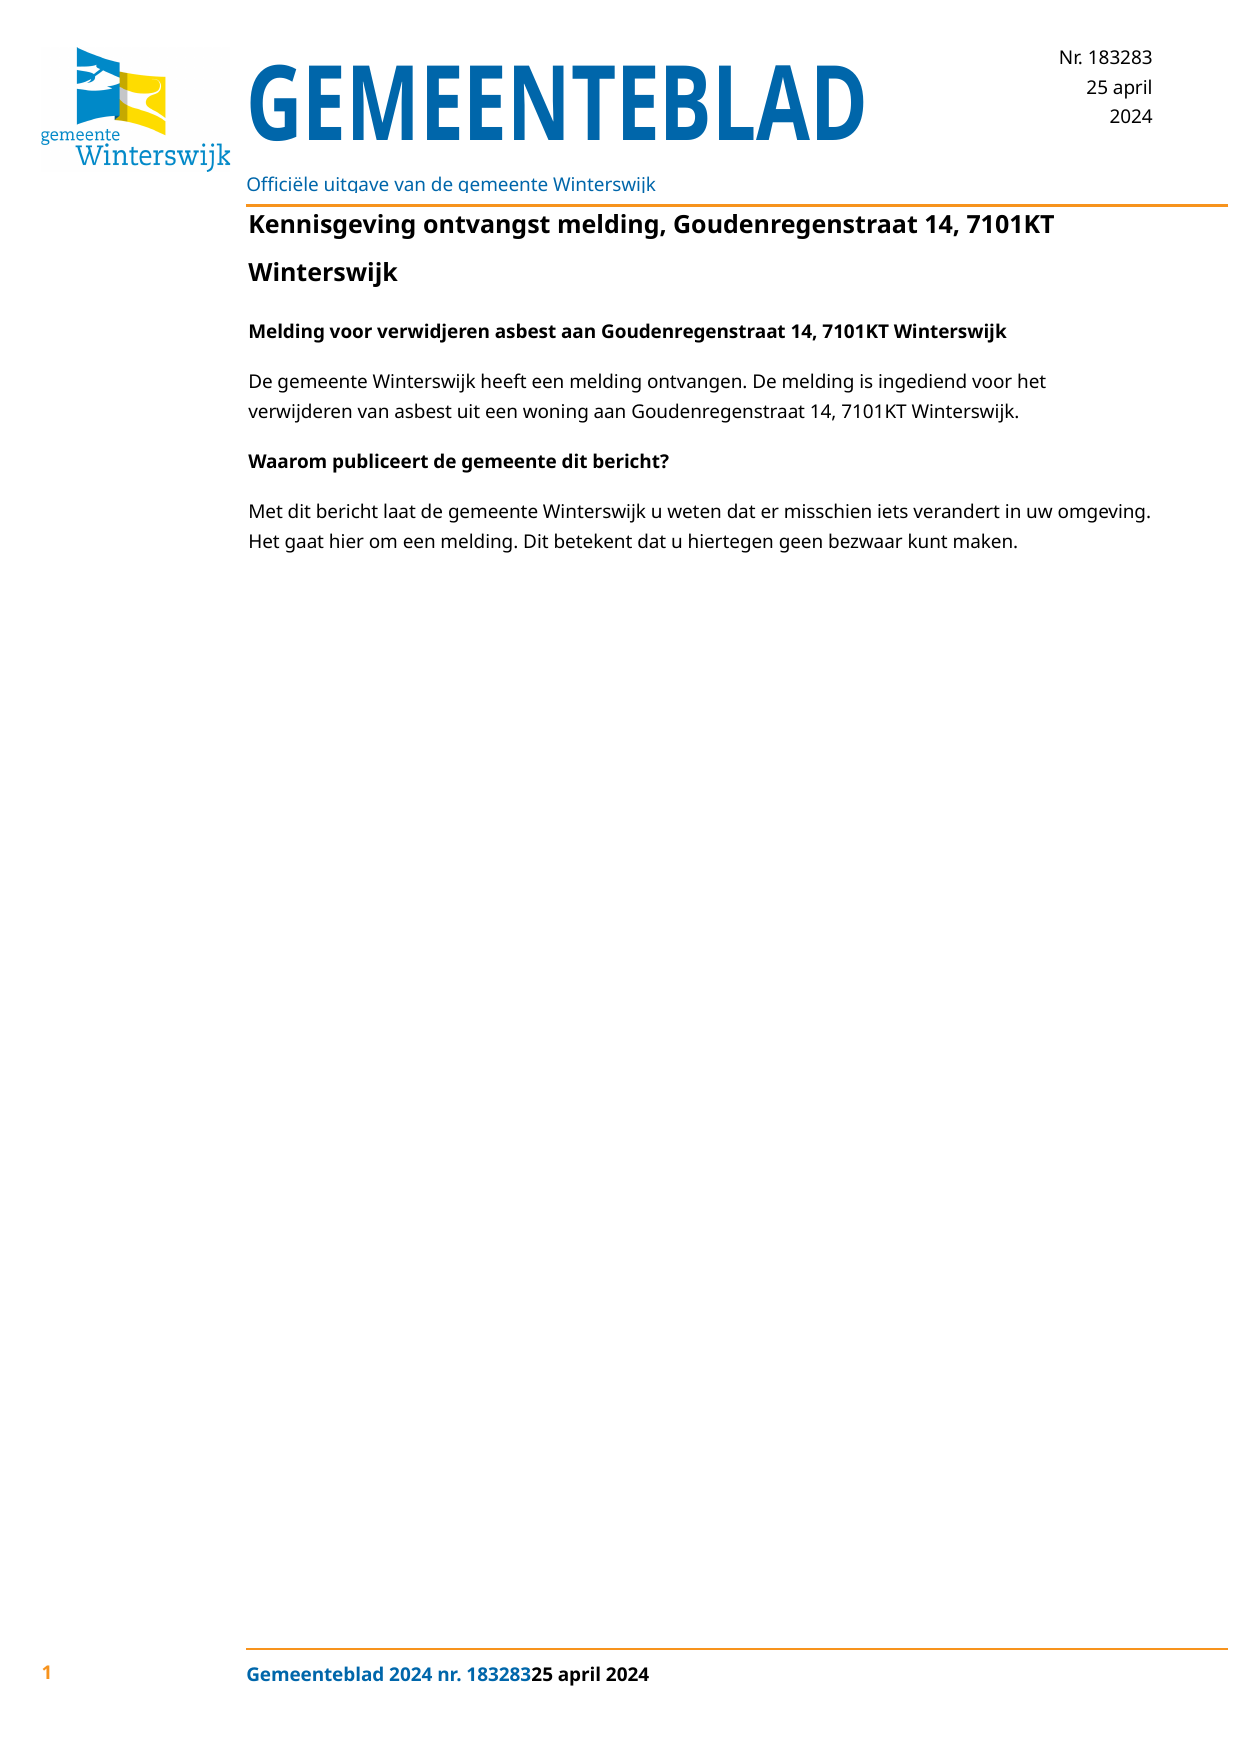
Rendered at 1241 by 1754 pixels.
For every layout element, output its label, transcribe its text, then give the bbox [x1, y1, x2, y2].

text Met dit bericht laat de gemeente Winterswijk u weten dat er misschien iets verandert in uw omgeving. Het gaat hier om een melding. Dit betekent dat u hiertegen geen bezwaar kunt maken. [248, 499, 1152, 554]
text Melding voor verwidjeren asbest aan Goudenregenstraat 14, 7101KT Winterswijk [248, 318, 1152, 344]
picture [41, 47, 231, 172]
picture [225, 153, 231, 162]
text Kennisgeving ontvangst melding, Goudenregenstraat 14, 7101KT Winterswijk [248, 207, 1152, 288]
text De gemeente Winterswijk heeft een melding ontvangen. De melding is ingediend voor het verwijderen van asbest uit een woning aan Goudenregenstraat 14, 7101KT Winterswijk. [248, 368, 1152, 424]
text Waarom publiceert de gemeente dit bericht? [248, 448, 1152, 474]
